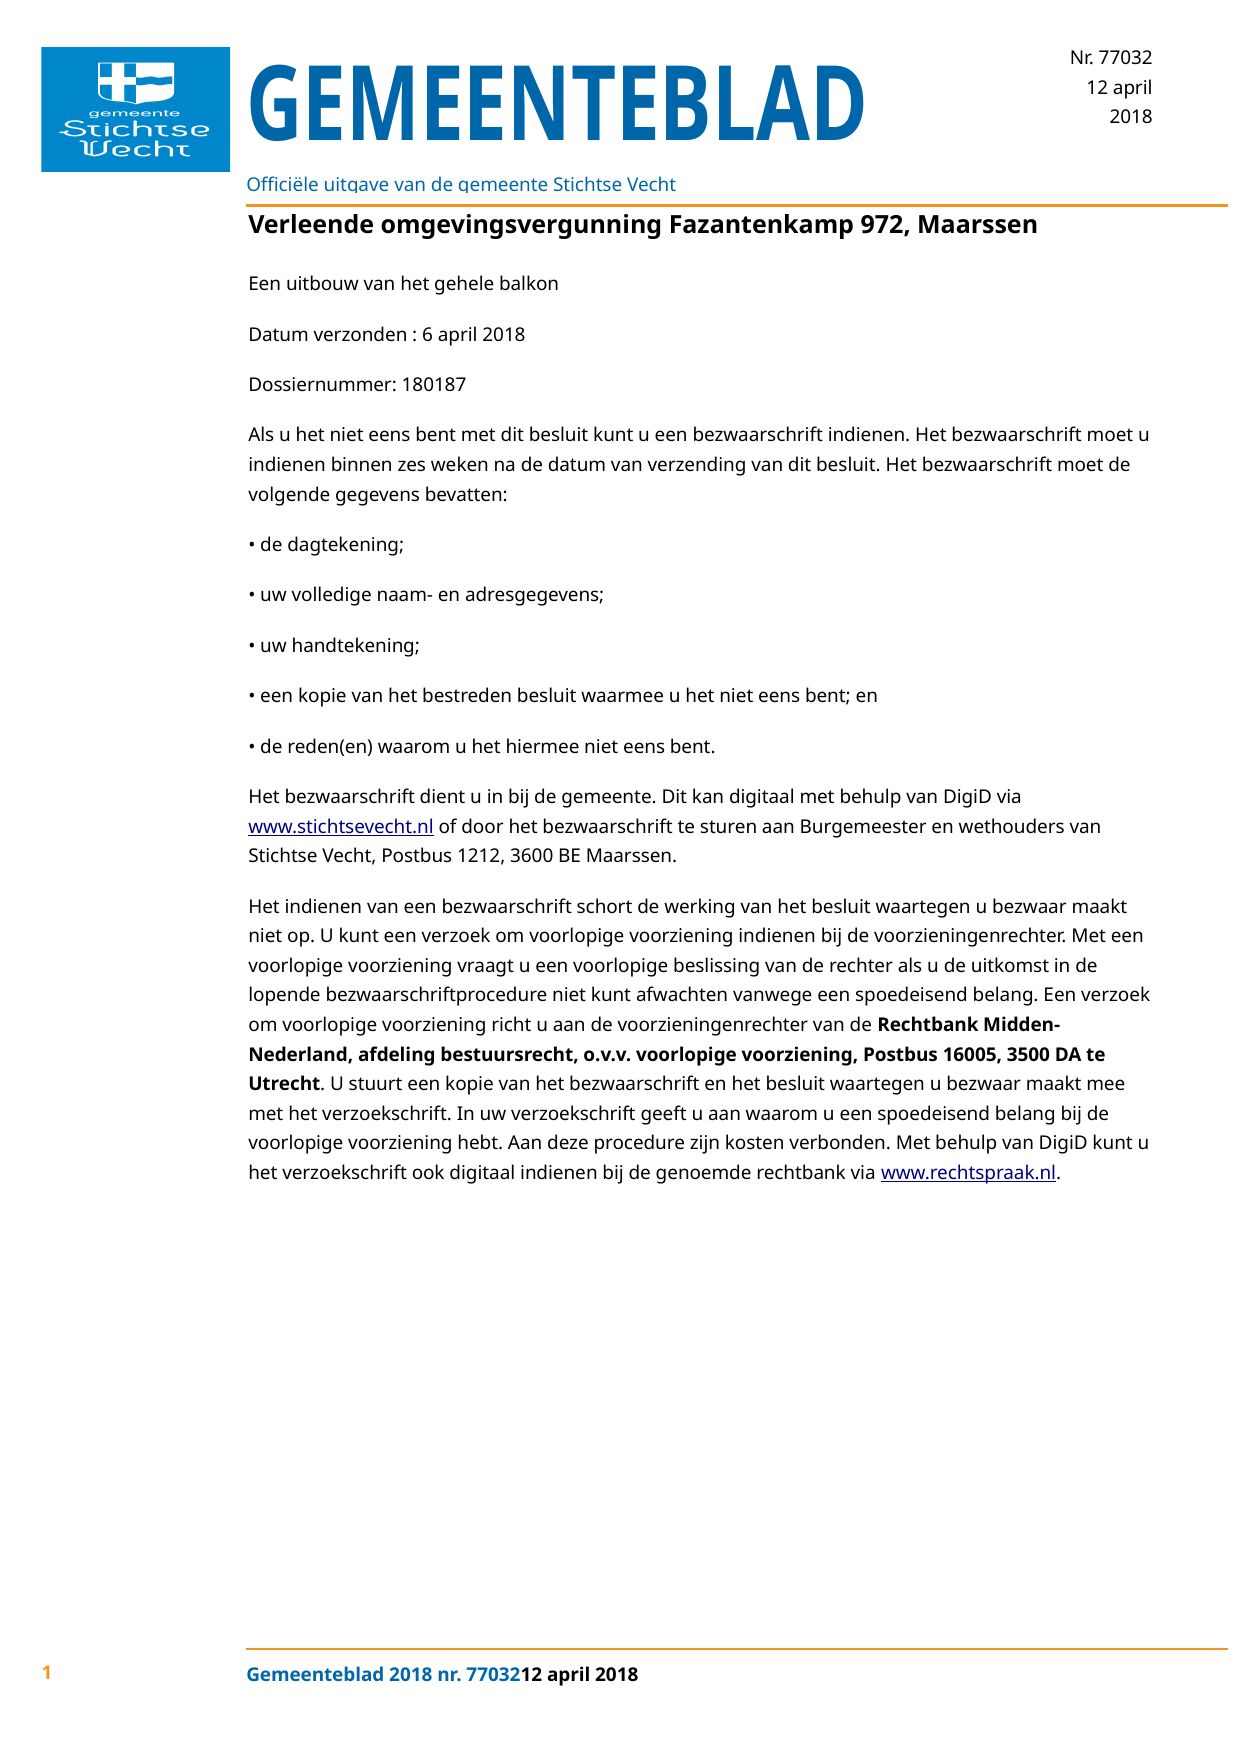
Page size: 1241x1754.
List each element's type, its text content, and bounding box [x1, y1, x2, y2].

picture [99, 63, 135, 101]
text Een uitbouw van het gehele balkon [248, 270, 1152, 296]
text Als u het niet eens bent met dit besluit kunt u een bezwaarschrift indienen. Het bezwaarschrift moet u indienen binnen zes weken na de datum van verzending van dit besluit. Het bezwaarschrift moet de volgende gegevens bevatten: [248, 422, 1152, 506]
text • de reden(en) waarom u het hiermee niet eens bent. [248, 733, 1152, 758]
text • de dagtekening; [248, 531, 1152, 557]
text Het indienen van een bezwaarschrift schort de werking van het besluit waartegen u bezwaar maakt niet op. U kunt een verzoek om voorlopige voorziening indienen bij de voorzieningenrechter. Met een voorlopige voorziening vraagt u een voorlopige beslissing van de rechter als u de uitkomst in de lopende bezwaarschriftprocedure niet kunt afwachten vanwege een spoedeisend belang. Een verzoek om voorlopige voorziening richt u aan de voorzieningenrechter van de Rechtbank Midden-Nederland, afdeling bestuursrecht, o.v.v. voorlopige voorziening, Postbus 16005, 3500 DA te Utrecht. U stuurt een kopie van het bezwaarschrift en het besluit waartegen u bezwaar maakt mee met het verzoekschrift. In uw verzoekschrift geeft u aan waarom u een spoedeisend belang bij de voorlopige voorziening hebt. Aan deze procedure zijn kosten verbonden. Met behulp van DigiD kunt u het verzoekschrift ook digitaal indienen bij de genoemde rechtbank via www.rechtspraak.nl. [248, 893, 1152, 1185]
text Verleende omgevingsvergunning Fazantenkamp 972, Maarssen [248, 207, 1152, 241]
text • uw volledige naam- en adresgegevens; [248, 582, 1152, 607]
text Het bezwaarschrift dient u in bij de gemeente. Dit kan digitaal met behulp van DigiD via www.stichtsevecht.nl of door het bezwaarschrift te sturen aan Burgemeester en wethouders van Stichtse Vecht, Postbus 1212, 3600 BE Maarssen. [248, 783, 1152, 868]
text • uw handtekening; [248, 632, 1152, 658]
text • een kopie van het bestreden besluit waarmee u het niet eens bent; en [248, 682, 1152, 708]
text Datum verzonden : 6 april 2018 [248, 321, 1152, 346]
text Dossiernummer: 180187 [248, 371, 1152, 397]
picture [137, 63, 174, 103]
